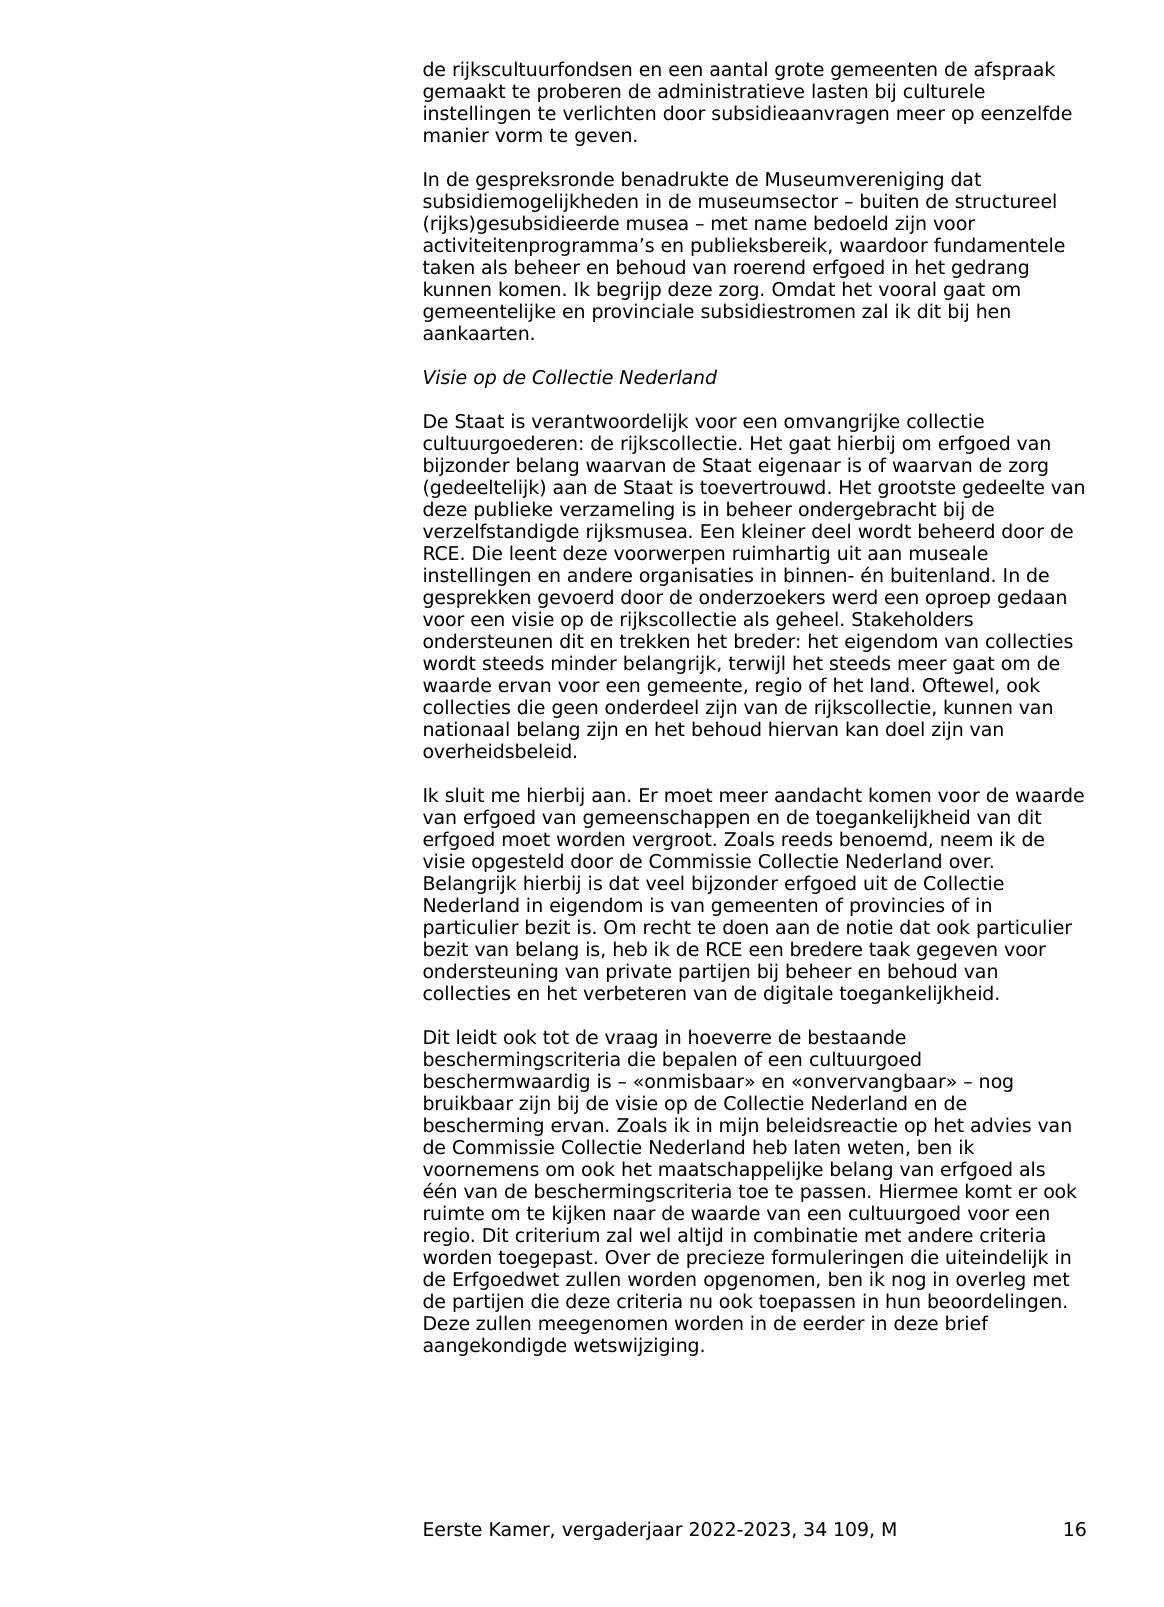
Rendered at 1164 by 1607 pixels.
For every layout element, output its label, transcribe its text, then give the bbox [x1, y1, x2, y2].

text In de gespreksronde benadrukte de Museumvereniging dat subsidiemogelijkheden in de museumsector – buiten de structureel (rijks)gesubsidieerde musea – met name bedoeld zijn voor activiteitenprogramma’s en publieksbereik, waardoor fundamentele taken als beheer en behoud van roerend erfgoed in het gedrang kunnen komen. Ik begrijp deze zorg. Omdat het vooral gaat om gemeentelijke en provinciale subsidiestromen zal ik dit bij hen aankaarten. [422, 169, 1087, 345]
text de rijkscultuurfondsen en een aantal grote gemeenten de afspraak gemaakt te proberen de administratieve lasten bij culturele instellingen te verlichten door subsidieaanvragen meer op eenzelfde manier vorm te geven. [422, 59, 1087, 147]
subtitle Visie op de Collectie Nederland [422, 367, 1087, 389]
text Dit leidt ook tot de vraag in hoeverre de bestaande beschermingscriteria die bepalen of een cultuurgoed beschermwaardig is – «onmisbaar» en «onvervangbaar» – nog bruikbaar zijn bij de visie op de Collectie Nederland en de bescherming ervan. Zoals ik in mijn beleidsreactie op het advies van de Commissie Collectie Nederland heb laten weten, ben ik voornemens om ook het maatschappelijke belang van erfgoed als één van de beschermingscriteria toe te passen. Hiermee komt er ook ruimte om te kijken naar de waarde van een cultuurgoed voor een regio. Dit criterium zal wel altijd in combinatie met andere criteria worden toegepast. Over de precieze formuleringen die uiteindelijk in de Erfgoedwet zullen worden opgenomen, ben ik nog in overleg met de partijen die deze criteria nu ook toepassen in hun beoordelingen. Deze zullen meegenomen worden in de eerder in deze brief aangekondigde wetswijziging. [422, 1027, 1087, 1357]
text De Staat is verantwoordelijk voor een omvangrijke collectie cultuurgoederen: de rijkscollectie. Het gaat hierbij om erfgoed van bijzonder belang waarvan de Staat eigenaar is of waarvan de zorg (gedeeltelijk) aan de Staat is toevertrouwd. Het grootste gedeelte van deze publieke verzameling is in beheer ondergebracht bij de verzelfstandigde rijksmusea. Een kleiner deel wordt beheerd door de RCE. Die leent deze voorwerpen ruimhartig uit aan museale instellingen en andere organisaties in binnen- én buitenland. In de gesprekken gevoerd door de onderzoekers werd een oproep gedaan voor een visie op de rijkscollectie als geheel. Stakeholders ondersteunen dit en trekken het breder: het eigendom van collecties wordt steeds minder belangrijk, terwijl het steeds meer gaat om de waarde ervan voor een gemeente, regio of het land. Oftewel, ook collecties die geen onderdeel zijn van de rijkscollectie, kunnen van nationaal belang zijn en het behoud hiervan kan doel zijn van overheidsbeleid. [422, 411, 1087, 763]
text Ik sluit me hierbij aan. Er moet meer aandacht komen voor de waarde van erfgoed van gemeenschappen en de toegankelijkheid van dit erfgoed moet worden vergroot. Zoals reeds benoemd, neem ik de visie opgesteld door de Commissie Collectie Nederland over. Belangrijk hierbij is dat veel bijzonder erfgoed uit de Collectie Nederland in eigendom is van gemeenten of provincies of in particulier bezit is. Om recht te doen aan de notie dat ook particulier bezit van belang is, heb ik de RCE een bredere taak gegeven voor ondersteuning van private partijen bij beheer en behoud van collecties en het verbeteren van de digitale toegankelijkheid. [422, 785, 1087, 1005]
